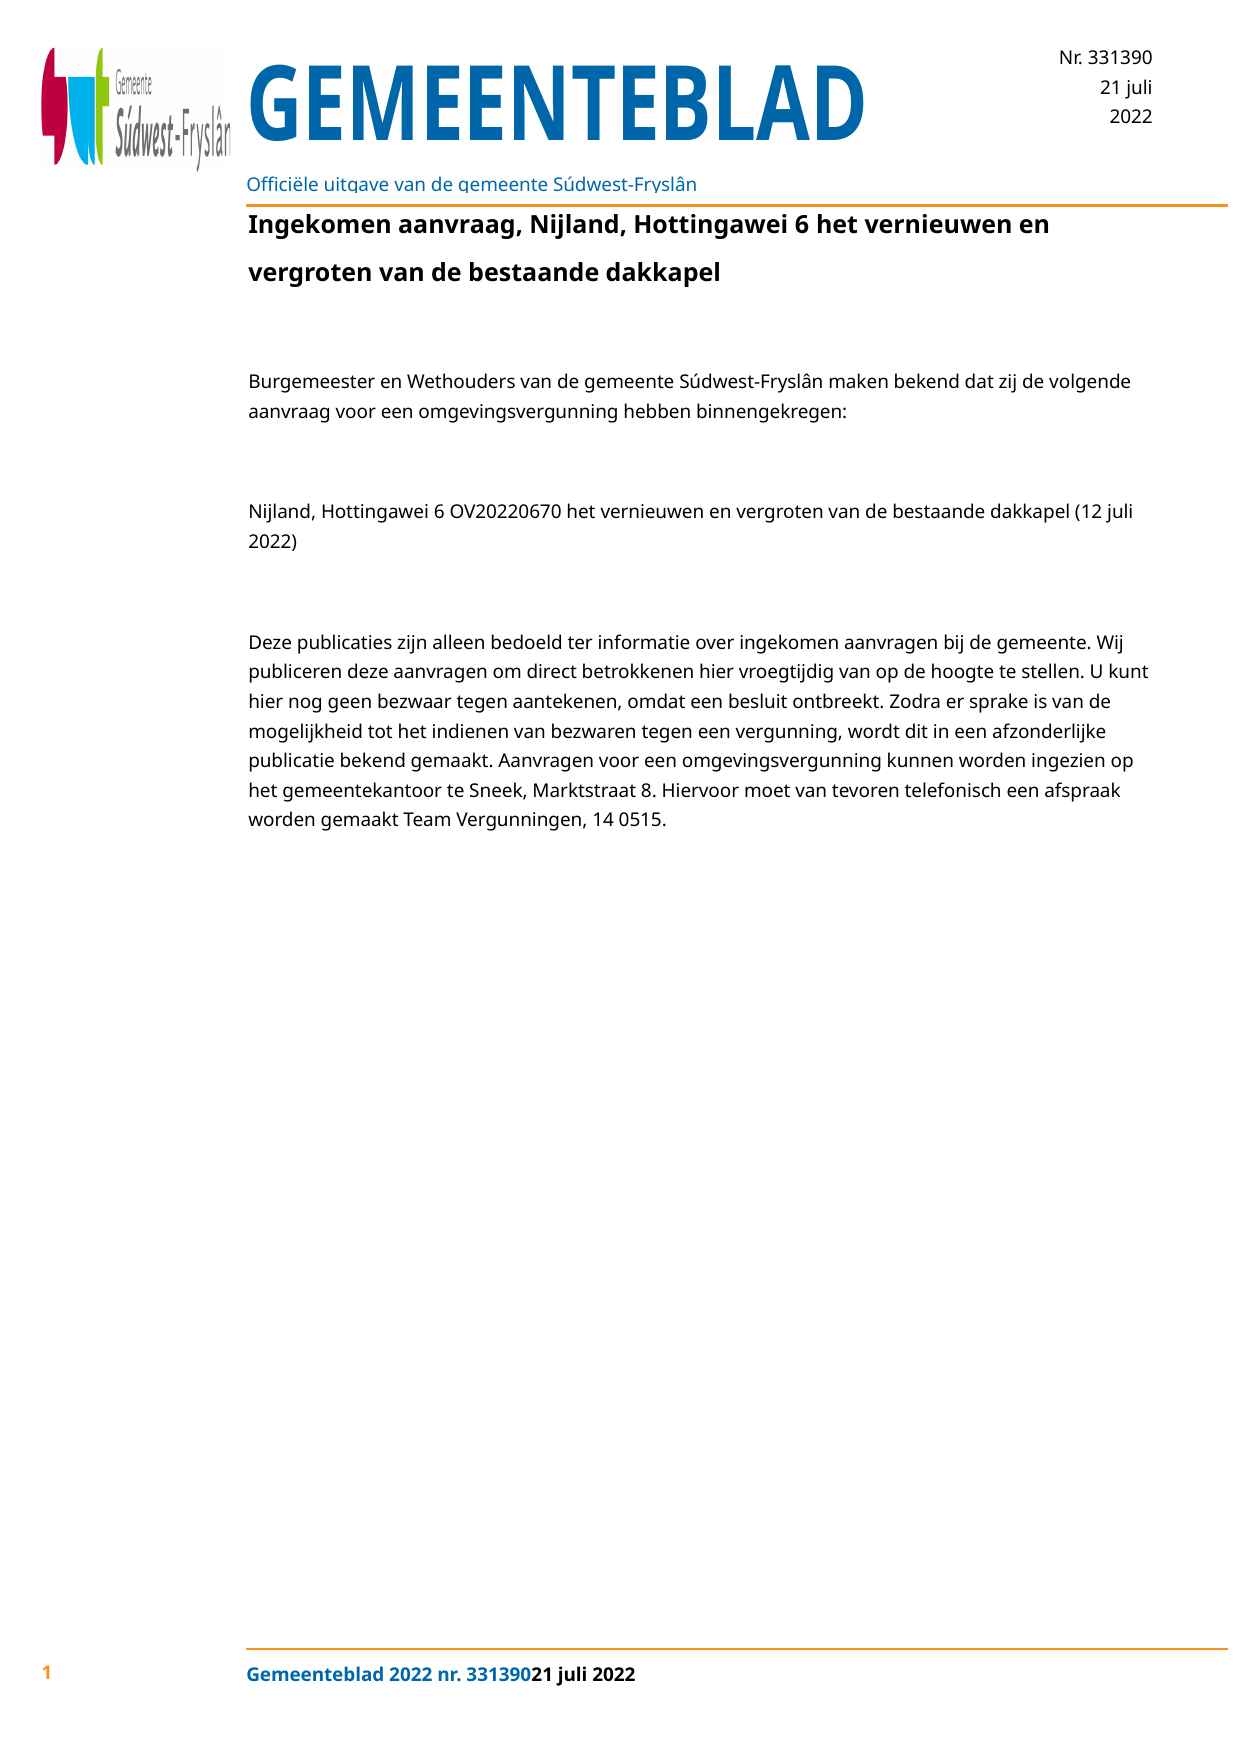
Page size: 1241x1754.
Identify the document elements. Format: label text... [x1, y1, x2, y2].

text Nijland, Hottingawei 6 OV20220670 het vernieuwen en vergroten van de bestaande dakkapel (12 juli 2022) [248, 499, 1152, 554]
text Deze publicaties zijn alleen bedoeld ter informatie over ingekomen aanvragen bij de gemeente. Wij publiceren deze aanvragen om direct betrokkenen hier vroegtijdig van op de hoogte te stellen. U kunt hier nog geen bezwaar tegen aantekenen, omdat een besluit ontbreekt. Zodra er sprake is van de mogelijkheid tot het indienen van bezwaren tegen een vergunning, wordt dit in een afzonderlijke publicatie bekend gemaakt. Aanvragen voor een omgevingsvergunning kunnen worden ingezien op het gemeentekantoor te Sneek, Marktstraat 8. Hiervoor moet van tevoren telefonisch een afspraak worden gemaakt Team Vergunningen, 14 0515. [248, 629, 1152, 832]
picture [41, 47, 231, 172]
text Ingekomen aanvraag, Nijland, Hottingawei 6 het vernieuwen en vergroten van de bestaande dakkapel [248, 207, 1152, 288]
text Burgemeester en Wethouders van de gemeente Súdwest-Fryslân maken bekend dat zij de volgende aanvraag voor een omgevingsvergunning hebben binnengekregen: [248, 368, 1152, 424]
